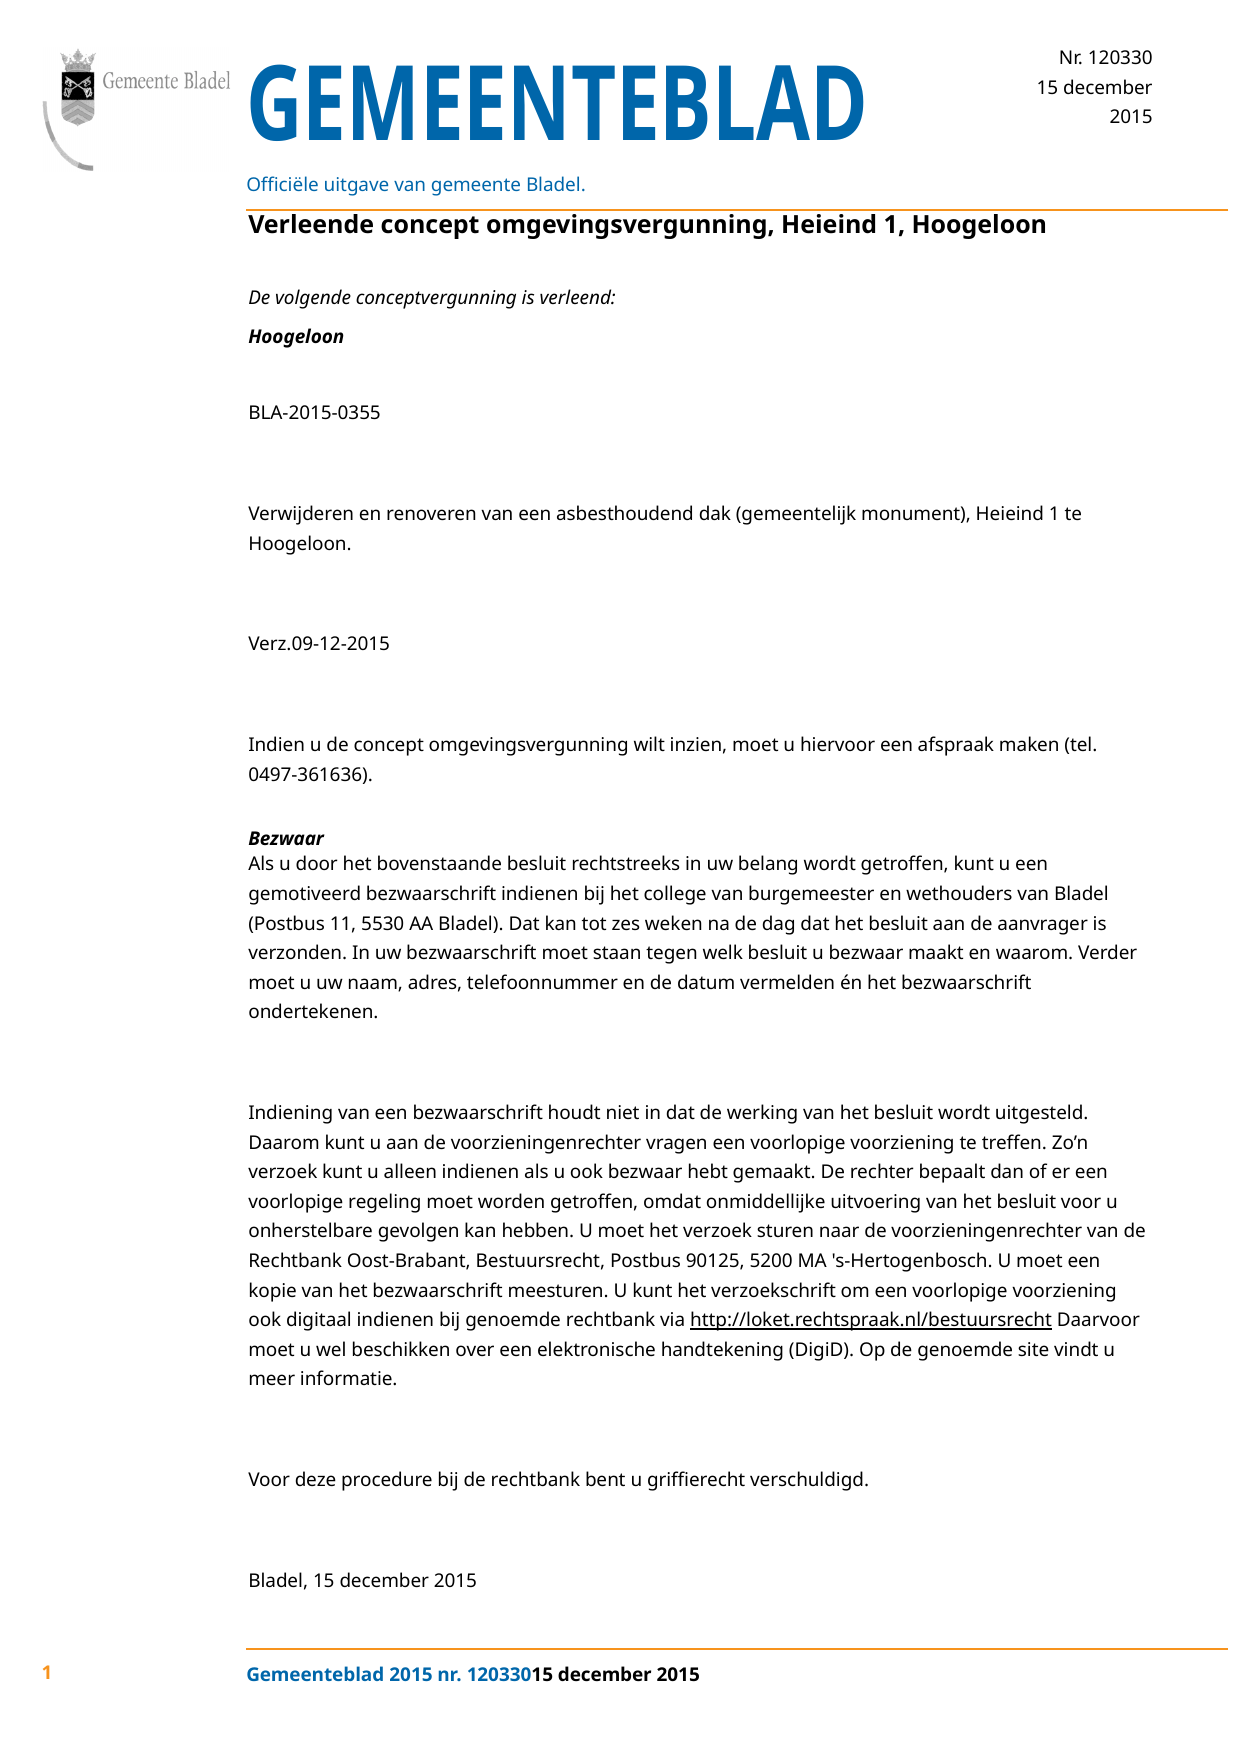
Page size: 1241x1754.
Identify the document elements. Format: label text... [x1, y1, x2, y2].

text De volgende conceptvergunning is verleend: [248, 284, 1152, 309]
text Hoogeloon [248, 323, 1152, 349]
picture [41, 47, 231, 172]
text BLA-2015-0355 [248, 399, 1152, 425]
text Als u door het bovenstaande besluit rechtstreeks in uw belang wordt getroffen, kunt u een gemotiveerd bezwaarschrift indienen bij het college van burgemeester en wethouders van Bladel (Postbus 11, 5530 AA Bladel). Dat kan tot zes weken na de dag dat het besluit aan de aanvrager is verzonden. In uw bezwaarschrift moet staan tegen welk besluit u bezwaar maakt en waarom. Verder moet u uw naam, adres, telefoonnummer en de datum vermelden én het bezwaarschrift ondertekenen. [248, 851, 1152, 1024]
text Indien u de concept omgevingsvergunning wilt inzien, moet u hiervoor een afspraak maken (tel. 0497-361636). [248, 731, 1152, 787]
text Indiening van een bezwaarschrift houdt niet in dat de werking van het besluit wordt uitgesteld. Daarom kunt u aan de voorzieningenrechter vragen een voorlopige voorziening te treffen. Zo’n verzoek kunt u alleen indienen als u ook bezwaar hebt gemaakt. De rechter bepaalt dan of er een voorlopige regeling moet worden getroffen, omdat onmiddellijke uitvoering van het besluit voor u onherstelbare gevolgen kan hebben. U moet het verzoek sturen naar de voorzieningenrechter van de Rechtbank Oost-Brabant, Bestuursrecht, Postbus 90125, 5200 MA 's-Hertogenbosch. U moet een kopie van het bezwaarschrift meesturen. U kunt het verzoekschrift om een voorlopige voorziening ook digitaal indienen bij genoemde rechtbank via http://loket.rechtspraak.nl/bestuursrecht Daarvoor moet u wel beschikken over een elektronische handtekening (DigiD). Op de genoemde site vindt u meer informatie. [248, 1099, 1152, 1391]
text Verleende concept omgevingsvergunning, Heieind 1, Hoogeloon [248, 211, 1152, 241]
text Bezwaar [248, 825, 1152, 851]
text Voor deze procedure bij de rechtbank bent u griffierecht verschuldigd. [248, 1466, 1152, 1492]
text Verwijderen en renoveren van een asbesthoudend dak (gemeentelijk monument), Heieind 1 te Hoogeloon. [248, 500, 1152, 555]
text Bladel, 15 december 2015 [248, 1567, 1152, 1593]
text Verz.09-12-2015 [248, 631, 1152, 656]
